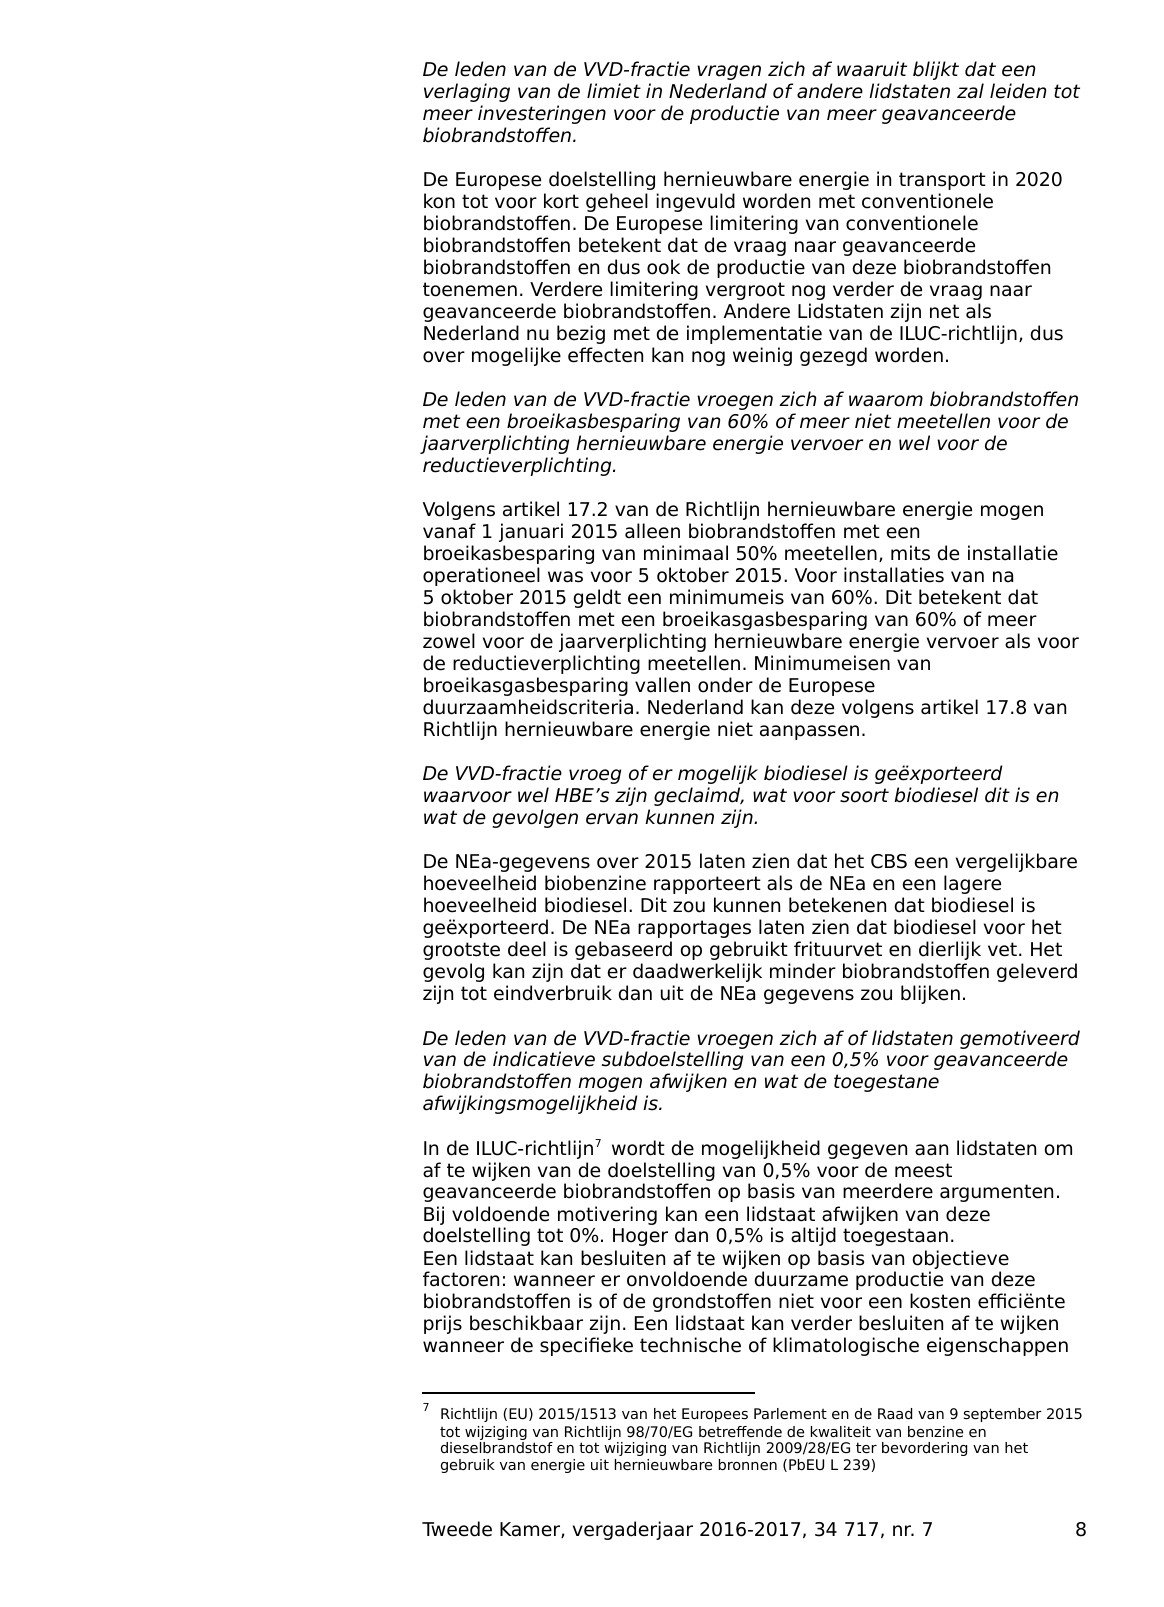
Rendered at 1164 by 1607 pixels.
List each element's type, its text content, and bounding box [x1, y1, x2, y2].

text De leden van de VVD-fractie vroegen zich af of lidstaten gemotiveerd van de indicatieve subdoelstelling van een 0,5% voor geavanceerde biobrandstoffen mogen afwijken en wat de toegestane afwijkingsmogelijkheid is. [422, 1027, 1087, 1115]
text De Europese doelstelling hernieuwbare energie in transport in 2020 kon tot voor kort geheel ingevuld worden met conventionele biobrandstoffen. De Europese limitering van conventionele biobrandstoffen betekent dat de vraag naar geavanceerde biobrandstoffen en dus ook de productie van deze biobrandstoffen toenemen. Verdere limitering vergroot nog verder de vraag naar geavanceerde biobrandstoffen. Andere Lidstaten zijn net als Nederland nu bezig met de implementatie van de ILUC-richtlijn, dus over mogelijke effecten kan nog weinig gezegd worden. [422, 169, 1087, 367]
text Volgens artikel 17.2 van de Richtlijn hernieuwbare energie mogen vanaf 1 januari 2015 alleen biobrandstoffen met een broeikasbesparing van minimaal 50% meetellen, mits de installatie operationeel was voor 5 oktober 2015. Voor installaties van na 5 oktober 2015 geldt een minimumeis van 60%. Dit betekent dat biobrandstoffen met een broeikasgasbesparing van 60% of meer zowel voor de jaarverplichting hernieuwbare energie vervoer als voor de reductieverplichting meetellen. Minimumeisen van broeikasgasbesparing vallen onder de Europese duurzaamheidscriteria. Nederland kan deze volgens artikel 17.8 van Richtlijn hernieuwbare energie niet aanpassen. [422, 499, 1087, 741]
text De NEa-gegevens over 2015 laten zien dat het CBS een vergelijkbare hoeveelheid biobenzine rapporteert als de NEa en een lagere hoeveelheid biodiesel. Dit zou kunnen betekenen dat biodiesel is geëxporteerd. De NEa rapportages laten zien dat biodiesel voor het grootste deel is gebaseerd op gebruikt frituurvet en dierlijk vet. Het gevolg kan zijn dat er daadwerkelijk minder biobrandstoffen geleverd zijn tot eindverbruik dan uit de NEa gegevens zou blijken. [422, 851, 1087, 1005]
text Richtlijn (EU) 2015/1513 van het Europees Parlement en de Raad van 9 september 2015 tot wijziging van Richtlijn 98/70/EG betreffende de kwaliteit van benzine en dieselbrandstof en tot wijziging van Richtlijn 2009/28/EG ter bevordering van het gebruik van energie uit hernieuwbare bronnen (PbEU L 239) [422, 1402, 1087, 1474]
text De leden van de VVD-fractie vroegen zich af waarom biobrandstoffen met een broeikasbesparing van 60% of meer niet meetellen voor de jaarverplichting hernieuwbare energie vervoer en wel voor de reductieverplichting. [422, 389, 1087, 477]
text Een lidstaat kan besluiten af te wijken op basis van objectieve factoren: wanneer er onvoldoende duurzame productie van deze biobrandstoffen is of de grondstoffen niet voor een kosten efficiënte prijs beschikbaar zijn. Een lidstaat kan verder besluiten af te wijken wanneer de specifieke technische of klimatologische eigenschappen [422, 1247, 1087, 1357]
text De VVD-fractie vroeg of er mogelijk biodiesel is geëxporteerd waarvoor wel HBE’s zijn geclaimd, wat voor soort biodiesel dit is en wat de gevolgen ervan kunnen zijn. [422, 763, 1087, 829]
text In de ILUC-richtlijn wordt de mogelijkheid gegeven aan lidstaten om af te wijken van de doelstelling van 0,5% voor de meest geavanceerde biobrandstoffen op basis van meerdere argumenten. Bij voldoende motivering kan een lidstaat afwijken van deze doelstelling tot 0%. Hoger dan 0,5% is altijd toegestaan. [422, 1137, 1087, 1247]
text De leden van de VVD-fractie vragen zich af waaruit blijkt dat een verlaging van de limiet in Nederland of andere lidstaten zal leiden tot meer investeringen voor de productie van meer geavanceerde biobrandstoffen. [422, 59, 1087, 147]
